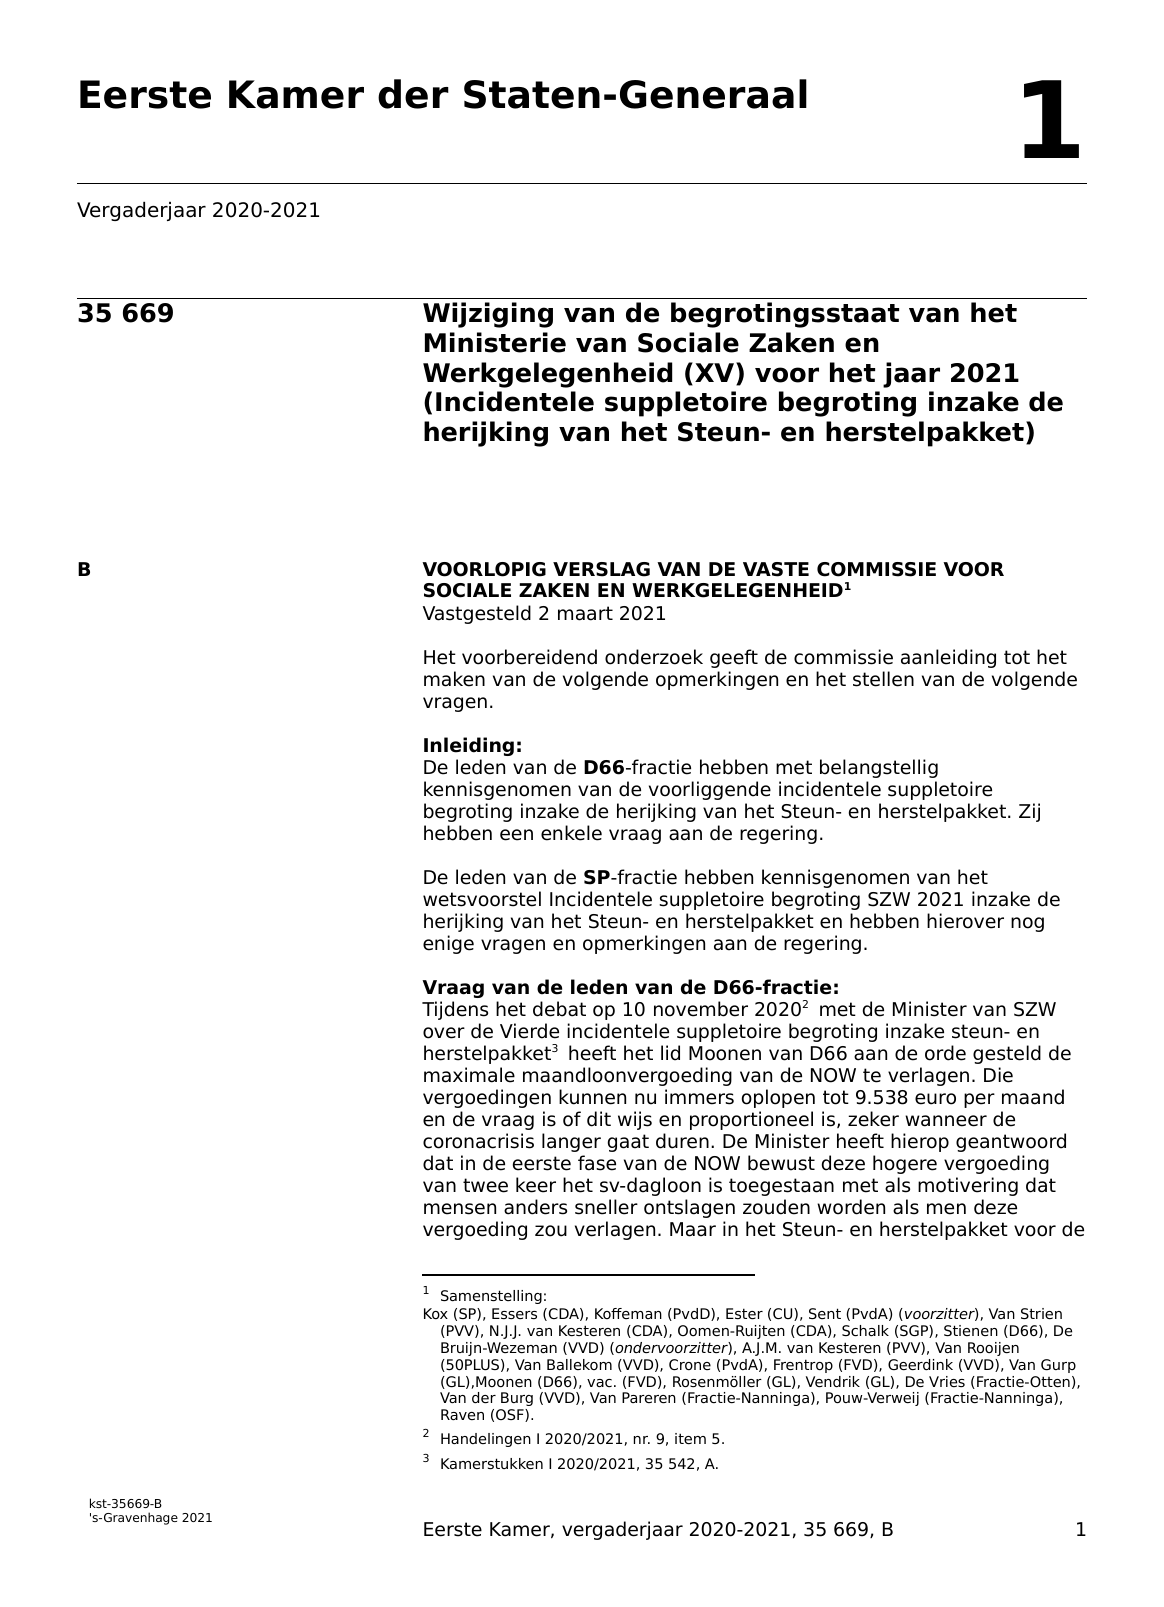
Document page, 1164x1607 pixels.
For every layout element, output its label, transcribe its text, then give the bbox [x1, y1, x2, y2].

text Kamerstukken I 2020/2021, 35 542, A. [422, 1452, 1087, 1474]
text 's-Gravenhage 2021 [88, 1511, 323, 1525]
subtitle 35 669 Wijziging van de begrotingsstaat van het Ministerie van Sociale Zaken en Werkgelegenheid (XV) voor het jaar 2021 (Incidentele suppletoire begroting inzake de herijking van het Steun- en herstelpakket) [77, 299, 1087, 447]
text De leden van de D66-fractie hebben met belangstellig kennisgenomen van de voorliggende incidentele suppletoire begroting inzake de herijking van het Steun- en herstelpakket. Zij hebben een enkele vraag aan de regering. [422, 757, 1087, 844]
text Tijdens het debat op 10 november 2020 met de Minister van SZW over de Vierde incidentele suppletoire begroting inzake steun- en herstelpakket heeft het lid Moonen van D66 aan de orde gesteld de maximale maandloonvergoeding van de NOW te verlagen. Die vergoedingen kunnen nu immers oplopen tot 9.538 euro per maand en de vraag is of dit wijs en proportioneel is, zeker wanneer de coronacrisis langer gaat duren. De Minister heeft hierop geantwoord dat in de eerste fase van de NOW bewust deze hogere vergoeding van twee keer het sv-dagloon is toegestaan met als motivering dat mensen anders sneller ontslagen zouden worden als men deze vergoeding zou verlagen. Maar in het Steun- en herstelpakket voor de [422, 999, 1087, 1241]
subtitle B VOORLOPIG VERSLAG VAN DE VASTE COMMISSIE VOOR SOCIALE ZAKEN EN WERKGELEGENHEID [77, 558, 1087, 602]
text Inleiding: [422, 735, 1087, 757]
text Vraag van de leden van de D66-fractie: [422, 977, 1087, 999]
text Het voorbereidend onderzoek geeft de commissie aanleiding tot het maken van de volgende opmerkingen en het stellen van de volgende vragen. [422, 647, 1087, 712]
text Vastgesteld 2 maart 2021 [422, 602, 1087, 624]
text Samenstelling: [422, 1284, 1087, 1306]
table_header Eerste Kamer der Staten-Generaal [77, 59, 886, 183]
text kst-35669-B [88, 1497, 323, 1511]
text De leden van de SP-fractie hebben kennisgenomen van het wetsvoorstel Incidentele suppletoire begroting SZW 2021 inzake de herijking van het Steun- en herstelpakket en hebben hierover nog enige vragen en opmerkingen aan de regering. [422, 867, 1087, 955]
text Kox (SP), Essers (CDA), Koffeman (PvdD), Ester (CU), Sent (PvdA) (voorzitter), Van Strien (PVV), N.J.J. van Kesteren (CDA), Oomen-Ruijten (CDA), Schalk (SGP), Stienen (D66), De Bruijn-Wezeman (VVD) (ondervoorzitter), A.J.M. van Kesteren (PVV), Van Rooijen (50PLUS), Van Ballekom (VVD), Crone (PvdA), Frentrop (FVD), Geerdink (VVD), Van Gurp (GL),Moonen (D66), vac. (FVD), Rosenmöller (GL), Vendrik (GL), De Vries (Fractie-Otten), Van der Burg (VVD), Van Pareren (Fractie-Nanninga), Pouw-Verweij (Fractie-Nanninga), Raven (OSF). [422, 1306, 1087, 1424]
table_header 1 [886, 59, 1087, 183]
table_cell Vergaderjaar 2020-2021 [77, 184, 1087, 298]
text Handelingen I 2020/2021, nr. 9, item 5. [422, 1427, 1087, 1449]
